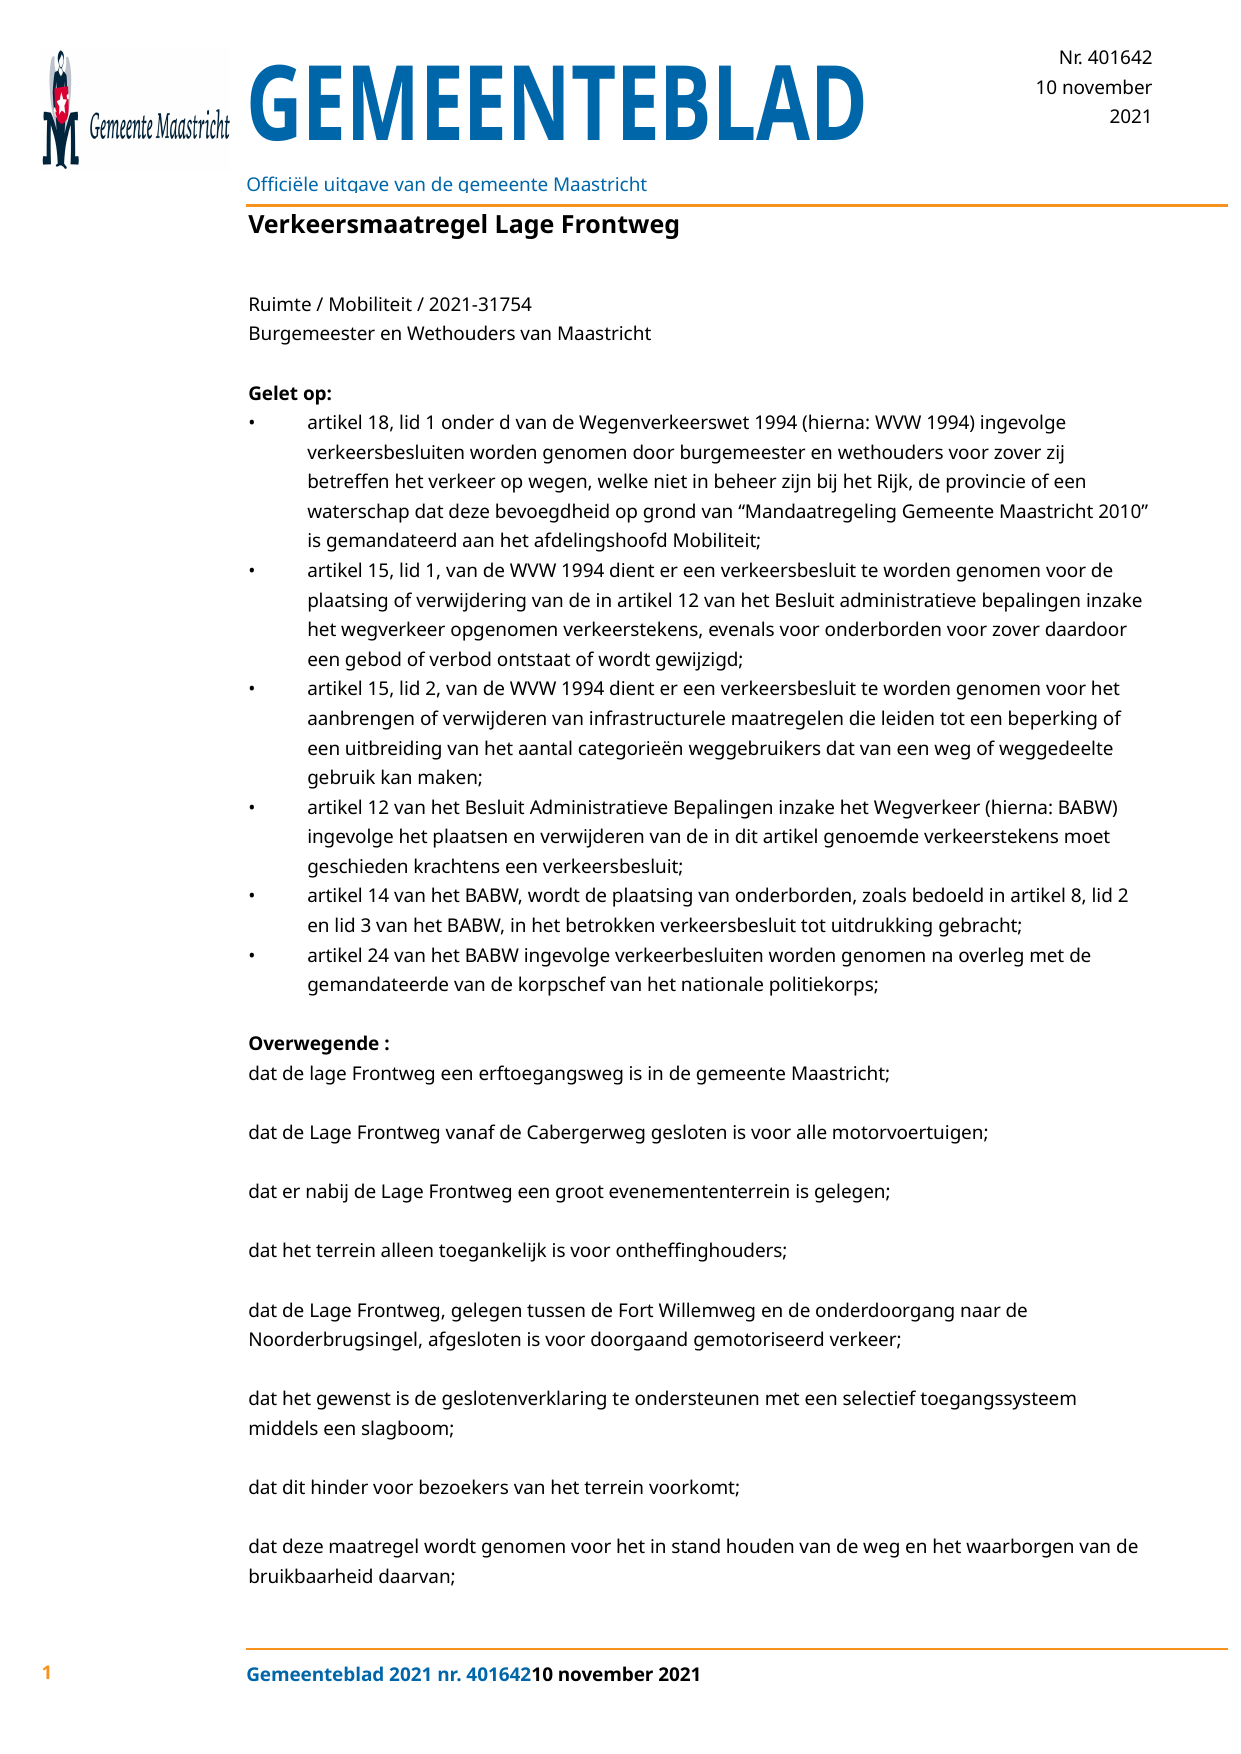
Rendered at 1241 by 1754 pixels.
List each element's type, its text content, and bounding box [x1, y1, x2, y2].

list artikel 15, lid 1, van de WVW 1994 dient er een verkeersbesluit te worden genomen voor de plaatsing of verwijdering van de in artikel 12 van het Besluit administratieve bepalingen inzake het wegverkeer opgenomen verkeerstekens, evenals voor onderborden voor zover daardoor een gebod of verbod ontstaat of wordt gewijzigd; [248, 557, 1152, 672]
text Overwegende : [248, 1031, 1152, 1056]
text Ruimte / Mobiliteit / 2021-31754 [248, 291, 1152, 317]
text Gelet op: [248, 380, 1152, 406]
text dat er nabij de Lage Frontweg een groot evenemententerrein is gelegen; [248, 1178, 1152, 1204]
text dat de Lage Frontweg vanaf de Cabergerweg gesloten is voor alle motorvoertuigen; [248, 1119, 1152, 1145]
text Verkeersmaatregel Lage Frontweg [248, 207, 1152, 241]
text dat het gewenst is de geslotenverklaring te ondersteunen met een selectief toegangssysteem middels een slagboom; [248, 1386, 1152, 1441]
text dat de lage Frontweg een erftoegangsweg is in de gemeente Maastricht; [248, 1060, 1152, 1086]
list artikel 24 van het BABW ingevolge verkeerbesluiten worden genomen na overleg met de gemandateerde van de korpschef van het nationale politiekorps; [248, 942, 1152, 997]
text dat de Lage Frontweg, gelegen tussen de Fort Willemweg en de onderdoorgang naar de Noorderbrugsingel, afgesloten is voor doorgaand gemotoriseerd verkeer; [248, 1297, 1152, 1352]
list artikel 12 van het Besluit Administratieve Bepalingen inzake het Wegverkeer (hierna: BABW) ingevolge het plaatsen en verwijderen van de in dit artikel genoemde verkeerstekens moet geschieden krachtens een verkeersbesluit; [248, 794, 1152, 879]
text dat deze maatregel wordt genomen voor het in stand houden van de weg en het waarborgen van de bruikbaarheid daarvan; [248, 1533, 1152, 1589]
text dat het terrein alleen toegankelijk is voor ontheffinghouders; [248, 1238, 1152, 1263]
list artikel 15, lid 2, van de WVW 1994 dient er een verkeersbesluit te worden genomen voor het aanbrengen of verwijderen van infrastructurele maatregelen die leiden tot een beperking of een uitbreiding van het aantal categorieën weggebruikers dat van een weg of weggedeelte gebruik kan maken; [248, 676, 1152, 790]
picture [41, 47, 231, 172]
list artikel 18, lid 1 onder d van de Wegenverkeerswet 1994 (hierna: WVW 1994) ingevolge verkeersbesluiten worden genomen door burgemeester en wethouders voor zover zij betreffen het verkeer op wegen, welke niet in beheer zijn bij het Rijk, de provincie of een waterschap dat deze bevoegdheid op grond van “Mandaatregeling Gemeente Maastricht 2010” is gemandateerd aan het afdelingshoofd Mobiliteit; [248, 409, 1152, 553]
text Burgemeester en Wethouders van Maastricht [248, 321, 1152, 346]
text dat dit hinder voor bezoekers van het terrein voorkomt; [248, 1474, 1152, 1500]
list artikel 14 van het BABW, wordt de plaatsing van onderborden, zoals bedoeld in artikel 8, lid 2 en lid 3 van het BABW, in het betrokken verkeersbesluit tot uitdrukking gebracht; [248, 883, 1152, 938]
